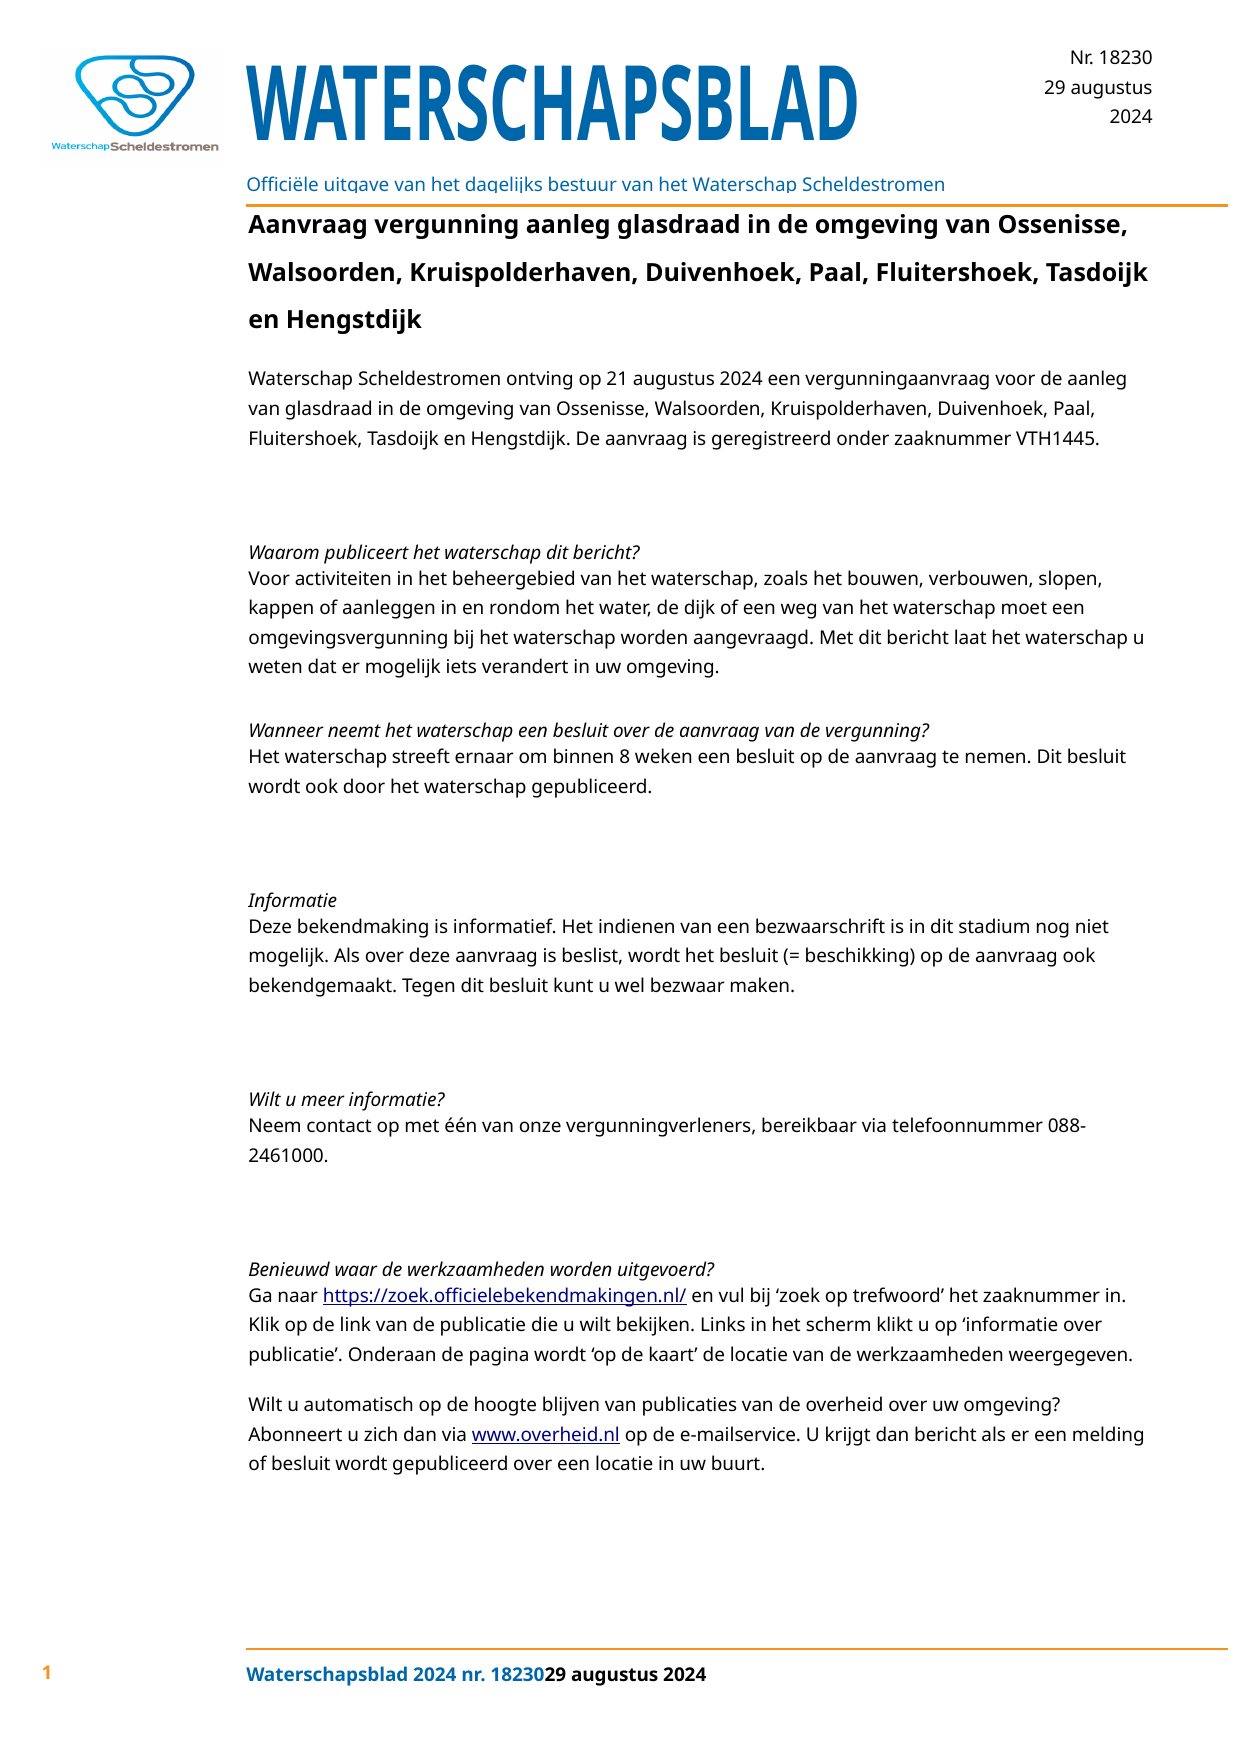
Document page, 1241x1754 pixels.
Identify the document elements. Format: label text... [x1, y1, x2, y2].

text Waarom publiceert het waterschap dit bericht? [248, 539, 1152, 565]
text Wanneer neemt het waterschap een besluit over de aanvraag van de vergunning? [248, 717, 1152, 743]
text Voor activiteiten in het beheergebied van het waterschap, zoals het bouwen, verbouwen, slopen, kappen of aanleggen in en rondom het water, de dijk of een weg van het waterschap moet een omgevingsvergunning bij het waterschap worden aangevraagd. Met dit bericht laat het waterschap u weten dat er mogelijk iets verandert in uw omgeving. [248, 565, 1152, 679]
text Waterschap Scheldestromen ontving op 21 augustus 2024 een vergunningaanvraag voor de aanleg van glasdraad in de omgeving van Ossenisse, Walsoorden, Kruispolderhaven, Duivenhoek, Paal, Fluitershoek, Tasdoijk en Hengstdijk. De aanvraag is geregistreerd onder zaaknummer VTH1445. [248, 366, 1152, 450]
text Deze bekendmaking is informatief. Het indienen van een bezwaarschrift is in dit stadium nog niet mogelijk. Als over deze aanvraag is beslist, wordt het besluit (= beschikking) op de aanvraag ook bekendgemaakt. Tegen dit besluit kunt u wel bezwaar maken. [248, 913, 1152, 998]
text Informatie [248, 887, 1152, 913]
text Aanvraag vergunning aanleg glasdraad in de omgeving van Ossenisse, Walsoorden, Kruispolderhaven, Duivenhoek, Paal, Fluitershoek, Tasdoijk en Hengstdijk [248, 207, 1152, 336]
text Wilt u automatisch op de hoogte blijven van publicaties van de overheid over uw omgeving? Abonneert u zich dan via www.overheid.nl op de e-mailservice. U krijgt dan bericht als er een melding of besluit wordt gepubliceerd over een locatie in uw buurt. [248, 1391, 1152, 1476]
text Ga naar https://zoek.officielebekendmakingen.nl/ en vul bij ‘zoek op trefwoord’ het zaaknummer in. Klik op de link van de publicatie die u wilt bekijken. Links in het scherm klikt u op ‘informatie over publicatie’. Onderaan de pagina wordt ‘op de kaart’ de locatie van de werkzaamheden weergegeven. [248, 1282, 1152, 1367]
text Neem contact op met één van onze vergunningverleners, bereikbaar via telefoonnummer 088-2461000. [248, 1112, 1152, 1167]
text Het waterschap streeft ernaar om binnen 8 weken een besluit op de aanvraag te nemen. Dit besluit wordt ook door het waterschap gepubliceerd. [248, 743, 1152, 798]
picture [41, 47, 231, 172]
text Wilt u meer informatie? [248, 1086, 1152, 1112]
text Benieuwd waar de werkzaamheden worden uitgevoerd? [248, 1256, 1152, 1282]
